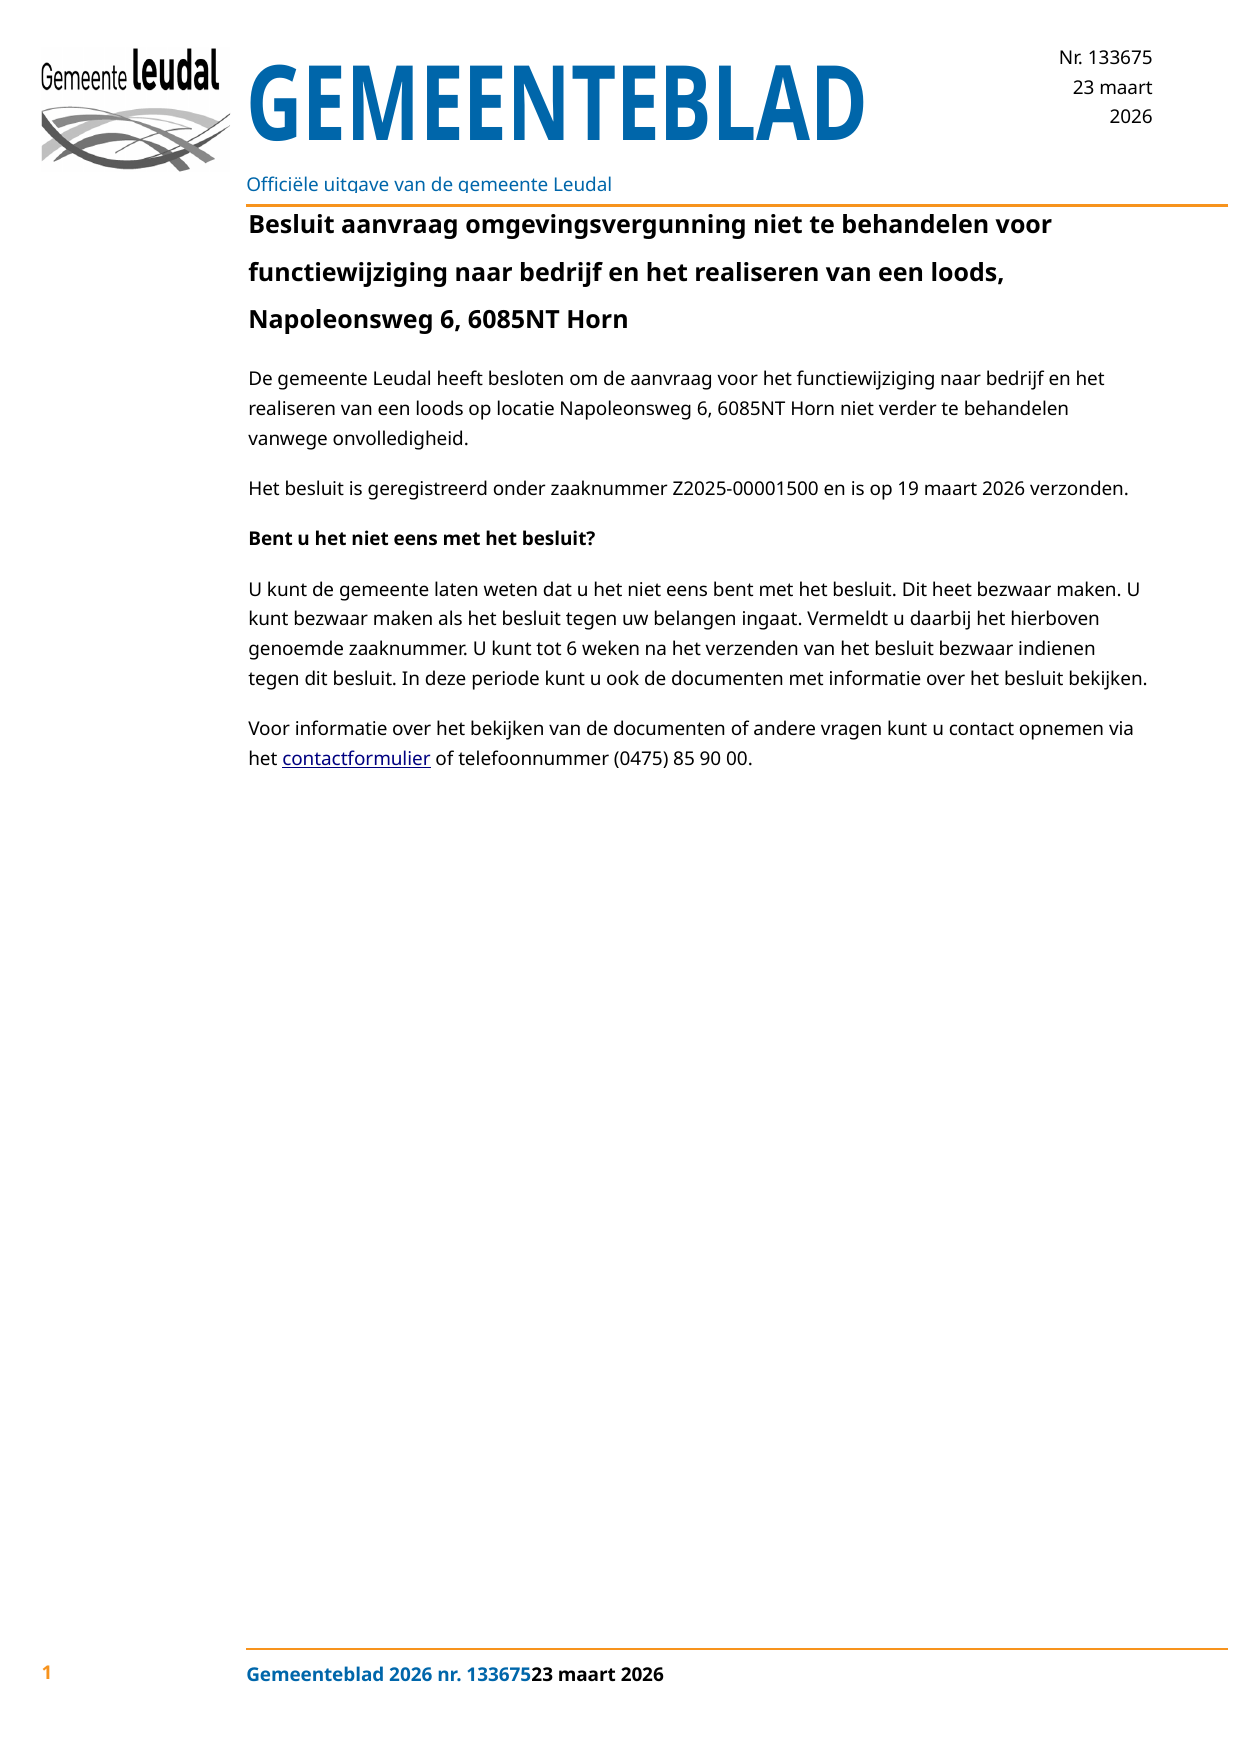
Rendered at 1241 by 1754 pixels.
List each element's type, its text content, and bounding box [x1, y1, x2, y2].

text De gemeente Leudal heeft besloten om de aanvraag voor het functiewijziging naar bedrijf en het realiseren van een loods op locatie Napoleonsweg 6, 6085NT Horn niet verder te behandelen vanwege onvolledigheid. [248, 366, 1152, 450]
text Het besluit is geregistreerd onder zaaknummer Z2025-00001500 en is op 19 maart 2026 verzonden. [248, 475, 1152, 501]
picture [41, 47, 231, 172]
text Besluit aanvraag omgevingsvergunning niet te behandelen voor functiewijziging naar bedrijf en het realiseren van een loods, Napoleonsweg 6, 6085NT Horn [248, 207, 1152, 336]
text U kunt de gemeente laten weten dat u het niet eens bent met het besluit. Dit heet bezwaar maken. U kunt bezwaar maken als het besluit tegen uw belangen ingaat. Vermeldt u daarbij het hierboven genoemde zaaknummer. U kunt tot 6 weken na het verzenden van het besluit bezwaar indienen tegen dit besluit. In deze periode kunt u ook de documenten met informatie over het besluit bekijken. [248, 576, 1152, 690]
text Voor informatie over het bekijken van de documenten of andere vragen kunt u contact opnemen via het contactformulier of telefoonnummer (0475) 85 90 00. [248, 715, 1152, 770]
text Bent u het niet eens met het besluit? [248, 526, 1152, 551]
